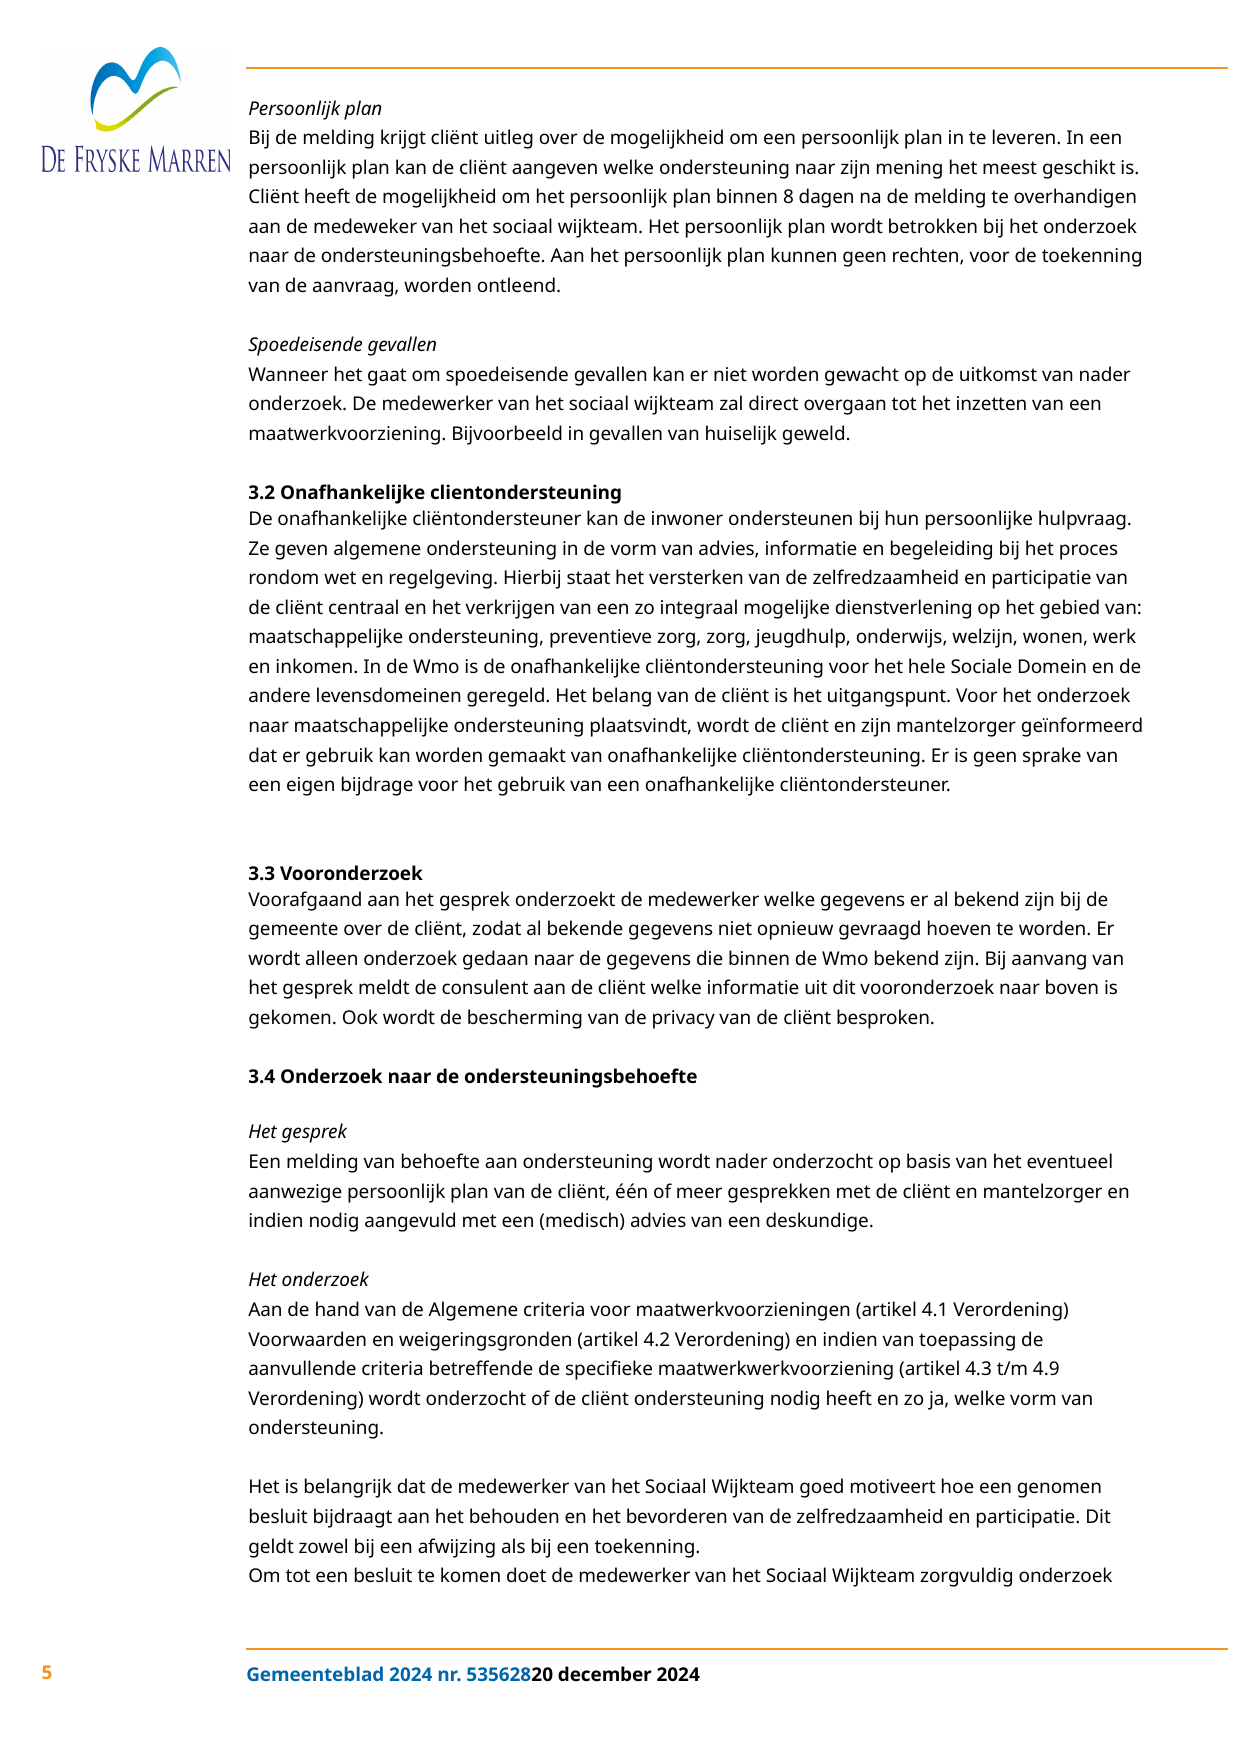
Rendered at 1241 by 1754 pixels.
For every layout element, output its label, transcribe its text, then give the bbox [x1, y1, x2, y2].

text Wanneer het gaat om spoedeisende gevallen kan er niet worden gewacht op de uitkomst van nader onderzoek. De medewerker van het sociaal wijkteam zal direct overgaan tot het inzetten van een maatwerkvoorziening. Bijvoorbeeld in gevallen van huiselijk geweld. [248, 361, 1152, 446]
text Aan de hand van de Algemene criteria voor maatwerkvoorzieningen (artikel 4.1 Verordening) Voorwaarden en weigeringsgronden (artikel 4.2 Verordening) en indien van toepassing de aanvullende criteria betreffende de specifieke maatwerkwerkvoorziening (artikel 4.3 t/m 4.9 Verordening) wordt onderzocht of de cliënt ondersteuning nodig heeft en zo ja, welke vorm van ondersteuning. [248, 1296, 1152, 1440]
text Bij de melding krijgt cliënt uitleg over de mogelijkheid om een persoonlijk plan in te leveren. In een persoonlijk plan kan de cliënt aangeven welke ondersteuning naar zijn mening het meest geschikt is. Cliënt heeft de mogelijkheid om het persoonlijk plan binnen 8 dagen na de melding te overhandigen aan de medeweker van het sociaal wijkteam. Het persoonlijk plan wordt betrokken bij het onderzoek naar de ondersteuningsbehoefte. Aan het persoonlijk plan kunnen geen rechten, voor de toekenning van de aanvraag, worden ontleend. [248, 124, 1152, 298]
text 3.4 Onderzoek naar de ondersteuningsbehoefte [248, 1063, 1152, 1089]
text Persoonlijk plan [248, 95, 1152, 121]
text Voorafgaand aan het gesprek onderzoekt de medewerker welke gegevens er al bekend zijn bij de gemeente over de cliënt, zodat al bekende gegevens niet opnieuw gevraagd hoeven te worden. Er wordt alleen onderzoek gedaan naar de gegevens die binnen de Wmo bekend zijn. Bij aanvang van het gesprek meldt de consulent aan de cliënt welke informatie uit dit vooronderzoek naar boven is gekomen. Ook wordt de bescherming van de privacy van de cliënt besproken. [248, 886, 1152, 1030]
text De onafhankelijke cliëntondersteuner kan de inwoner ondersteunen bij hun persoonlijke hulpvraag. Ze geven algemene ondersteuning in de vorm van advies, informatie en begeleiding bij het proces rondom wet en regelgeving. Hierbij staat het versterken van de zelfredzaamheid en participatie van de cliënt centraal en het verkrijgen van een zo integraal mogelijke dienstverlening op het gebied van: maatschappelijke ondersteuning, preventieve zorg, zorg, jeugdhulp, onderwijs, welzijn, wonen, werk en inkomen. In de Wmo is de onafhankelijke cliëntondersteuning voor het hele Sociale Domein en de andere levensdomeinen geregeld. Het belang van de cliënt is het uitgangspunt. Voor het onderzoek naar maatschappelijke ondersteuning plaatsvindt, wordt de cliënt en zijn mantelzorger geïnformeerd dat er gebruik kan worden gemaakt van onafhankelijke cliëntondersteuning. Er is geen sprake van een eigen bijdrage voor het gebruik van een onafhankelijke cliëntondersteuner. [248, 505, 1152, 797]
text Het is belangrijk dat de medewerker van het Sociaal Wijkteam goed motiveert hoe een genomen besluit bijdraagt aan het behouden en het bevorderen van de zelfredzaamheid en participatie. Dit geldt zowel bij een afwijzing als bij een toekenning. [248, 1474, 1152, 1558]
text Om tot een besluit te komen doet de medewerker van het Sociaal Wijkteam zorgvuldig onderzoek [248, 1562, 1152, 1588]
text Een melding van behoefte aan ondersteuning wordt nader onderzocht op basis van het eventueel aanwezige persoonlijk plan van de cliënt, één of meer gesprekken met de cliënt en mantelzorger en indien nodig aangevuld met een (medisch) advies van een deskundige. [248, 1148, 1152, 1233]
text 3.3 Vooronderzoek [248, 860, 1152, 886]
picture [41, 47, 231, 172]
text Spoedeisende gevallen [248, 331, 1152, 357]
text 3.2 Onafhankelijke clientondersteuning [248, 479, 1152, 505]
text Het gesprek [248, 1119, 1152, 1144]
text Het onderzoek [248, 1267, 1152, 1292]
